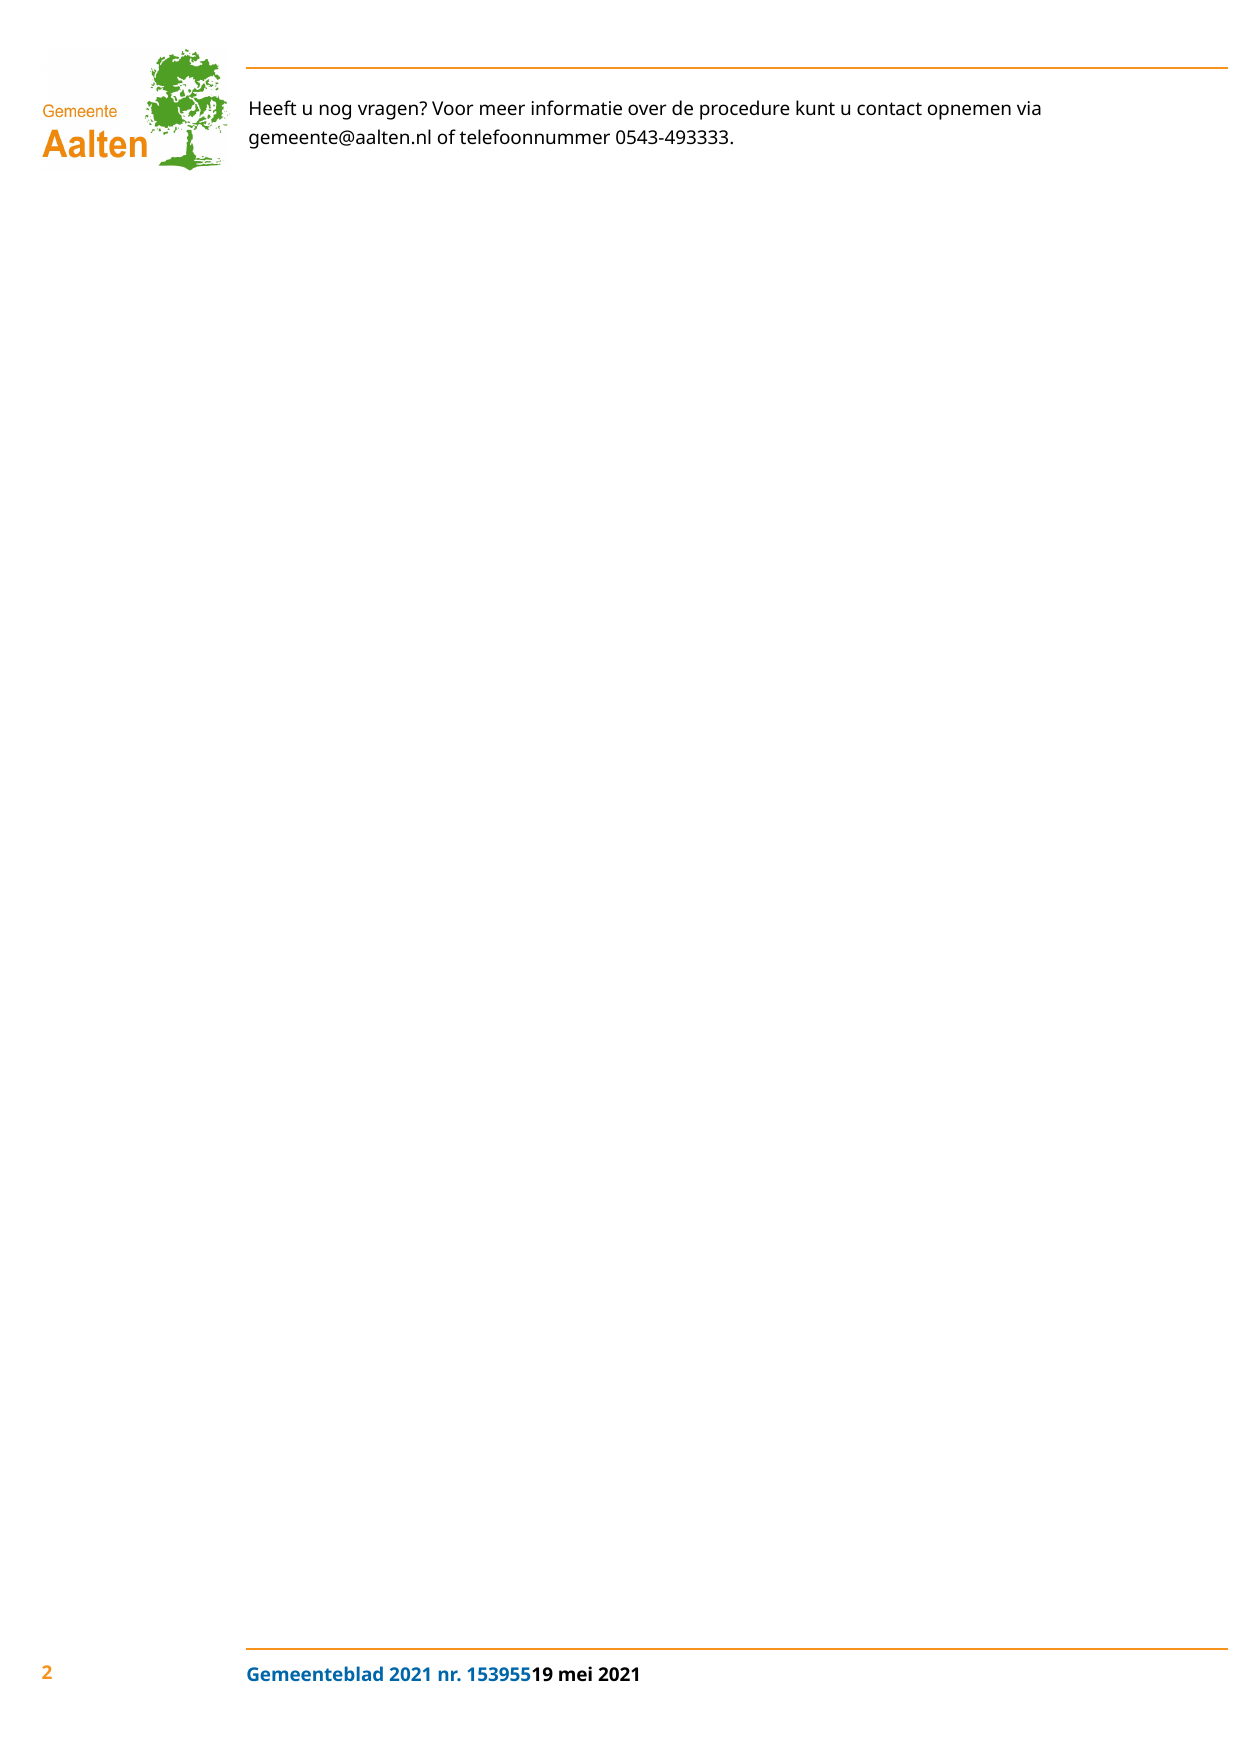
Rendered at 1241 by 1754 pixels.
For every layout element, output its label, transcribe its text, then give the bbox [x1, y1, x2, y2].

picture [41, 47, 231, 172]
text Heeft u nog vragen? Voor meer informatie over de procedure kunt u contact opnemen via gemeente@aalten.nl of telefoonnummer 0543-493333. [248, 95, 1152, 150]
